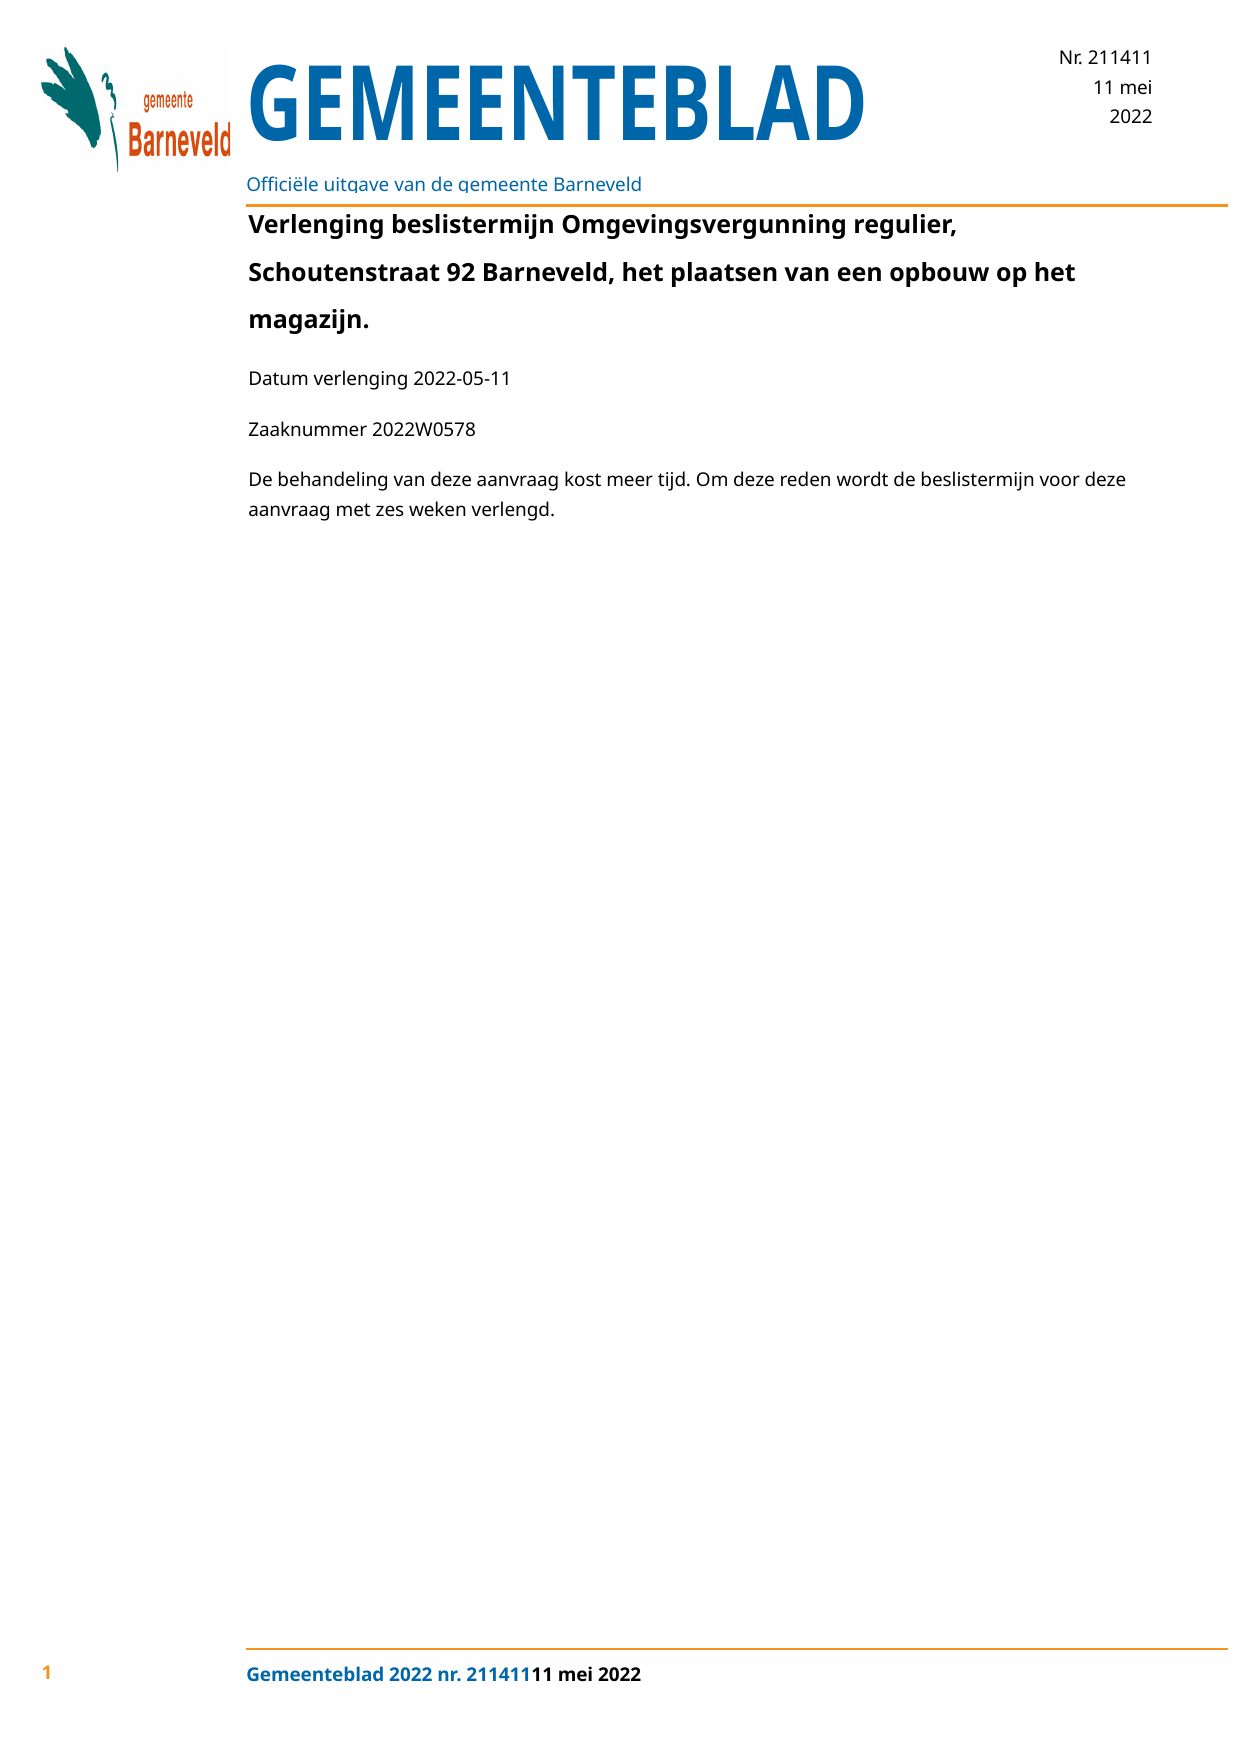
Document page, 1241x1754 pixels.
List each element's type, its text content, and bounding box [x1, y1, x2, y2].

text De behandeling van deze aanvraag kost meer tijd. Om deze reden wordt de beslistermijn voor deze aanvraag met zes weken verlengd. [248, 466, 1152, 522]
text Verlenging beslistermijn Omgevingsvergunning regulier, Schoutenstraat 92 Barneveld, het plaatsen van een opbouw op het magazijn. [248, 207, 1152, 336]
text Zaaknummer 2022W0578 [248, 416, 1152, 442]
text Datum verlenging 2022-05-11 [248, 366, 1152, 391]
picture [41, 47, 231, 172]
